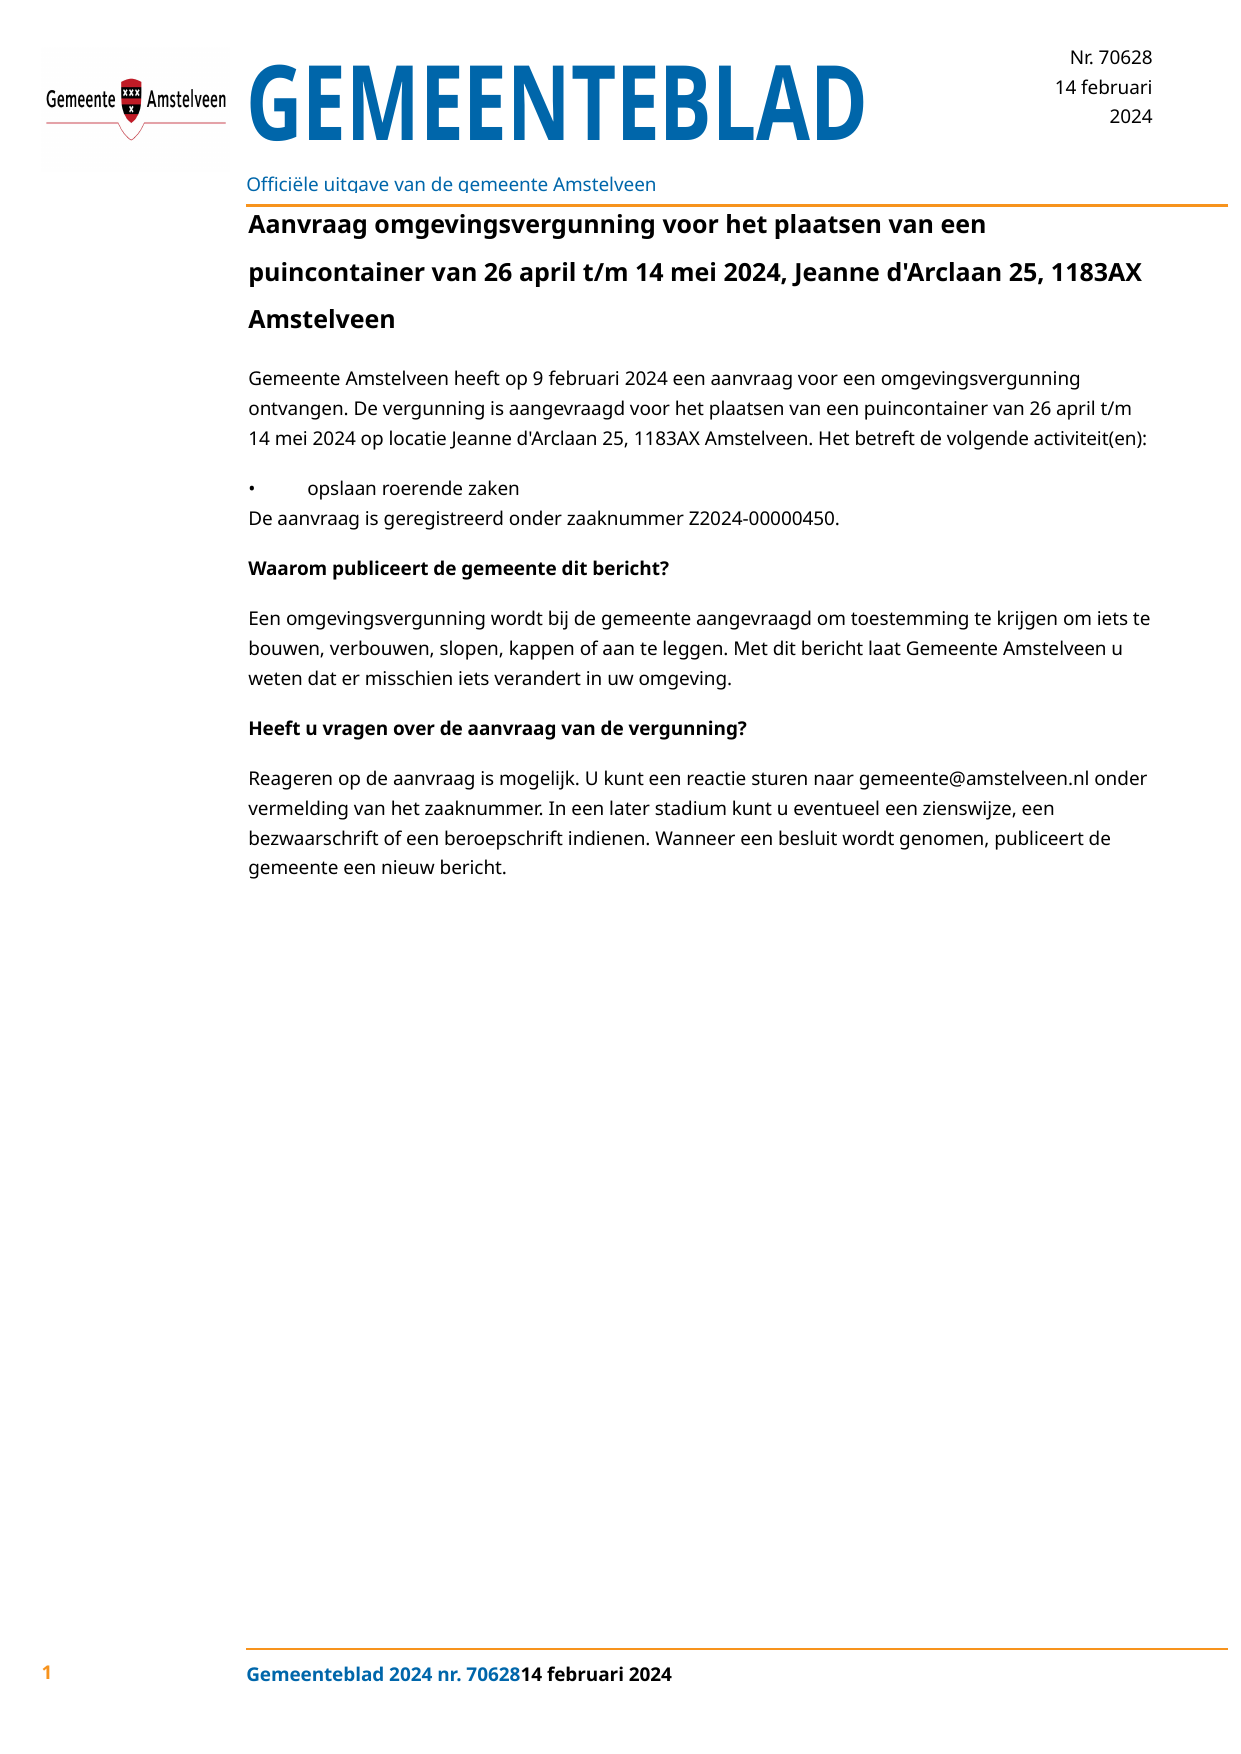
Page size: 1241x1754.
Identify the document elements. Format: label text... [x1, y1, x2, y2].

picture [41, 47, 231, 172]
text Een omgevingsvergunning wordt bij de gemeente aangevraagd om toestemming te krijgen om iets te bouwen, verbouwen, slopen, kappen of aan te leggen. Met dit bericht laat Gemeente Amstelveen u weten dat er misschien iets verandert in uw omgeving. [248, 606, 1152, 690]
text Heeft u vragen over de aanvraag van de vergunning? [248, 715, 1152, 741]
list opslaan roerende zaken [248, 475, 1152, 501]
text Waarom publiceert de gemeente dit bericht? [248, 555, 1152, 581]
text Aanvraag omgevingsvergunning voor het plaatsen van een puincontainer van 26 april t/m 14 mei 2024, Jeanne d'Arclaan 25, 1183AX Amstelveen [248, 207, 1152, 336]
text De aanvraag is geregistreerd onder zaaknummer Z2024-00000450. [248, 505, 1152, 530]
text Gemeente Amstelveen heeft op 9 februari 2024 een aanvraag voor een omgevingsvergunning ontvangen. De vergunning is aangevraagd voor het plaatsen van een puincontainer van 26 april t/m 14 mei 2024 op locatie Jeanne d'Arclaan 25, 1183AX Amstelveen. Het betreft de volgende activiteit(en): [248, 366, 1152, 450]
text Reageren op de aanvraag is mogelijk. U kunt een reactie sturen naar gemeente@amstelveen.nl onder vermelding van het zaaknummer. In een later stadium kunt u eventueel een zienswijze, een bezwaarschrift of een beroepschrift indienen. Wanneer een besluit wordt genomen, publiceert de gemeente een nieuw bericht. [248, 766, 1152, 880]
